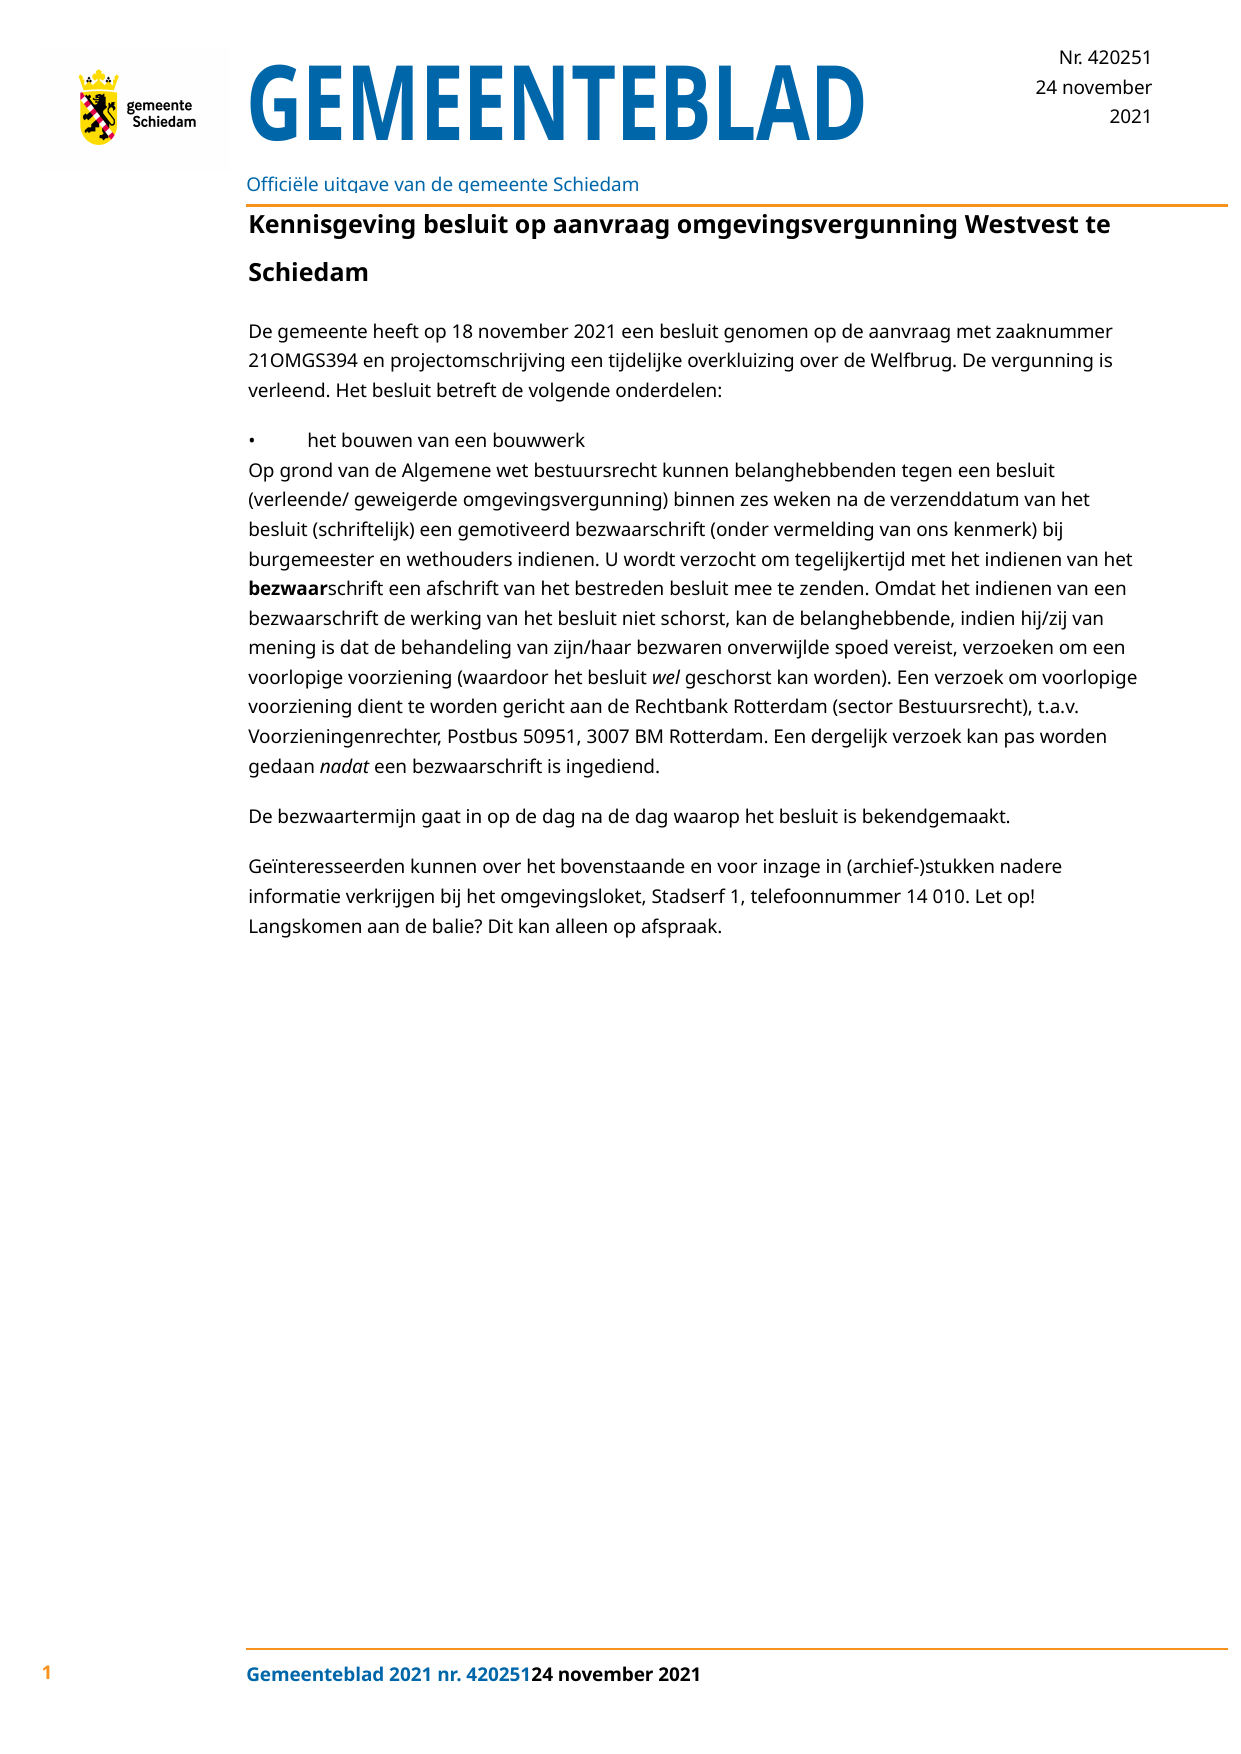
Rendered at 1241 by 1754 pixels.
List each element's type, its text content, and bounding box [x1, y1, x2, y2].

text De bezwaartermijn gaat in op de dag na de dag waarop het besluit is bekendgemaakt. [248, 803, 1152, 829]
picture [41, 47, 231, 172]
text Op grond van de Algemene wet bestuursrecht kunnen belanghebbenden tegen een besluit (verleende/ geweigerde omgevingsvergunning) binnen zes weken na de verzenddatum van het besluit (schriftelijk) een gemotiveerd bezwaarschrift (onder vermelding van ons kenmerk) bij burgemeester en wethouders indienen. U wordt verzocht om tegelijkertijd met het indienen van het bezwaarschrift een afschrift van het bestreden besluit mee te zenden. Omdat het indienen van een bezwaarschrift de werking van het besluit niet schorst, kan de belanghebbende, indien hij/zij van mening is dat de behandeling van zijn/haar bezwaren onverwijlde spoed vereist, verzoeken om een voorlopige voorziening (waardoor het besluit wel geschorst kan worden). Een verzoek om voorlopige voorziening dient te worden gericht aan de Rechtbank Rotterdam (sector Bestuursrecht), t.a.v. Voorzieningenrechter, Postbus 50951, 3007 BM Rotterdam. Een dergelijk verzoek kan pas worden gedaan nadat een bezwaarschrift is ingediend. [248, 457, 1152, 779]
text Kennisgeving besluit op aanvraag omgevingsvergunning Westvest te Schiedam [248, 207, 1152, 288]
text De gemeente heeft op 18 november 2021 een besluit genomen op de aanvraag met zaaknummer 21OMGS394 en projectomschrijving een tijdelijke overkluizing over de Welfbrug. De vergunning is verleend. Het besluit betreft de volgende onderdelen: [248, 318, 1152, 403]
list het bouwen van een bouwwerk [248, 427, 1152, 453]
text Geïnteresseerden kunnen over het bovenstaande en voor inzage in (archief-)stukken nadere informatie verkrijgen bij het omgevingsloket, Stadserf 1, telefoonnummer 14 010. Let op! Langskomen aan de balie? Dit kan alleen op afspraak. [248, 854, 1152, 939]
